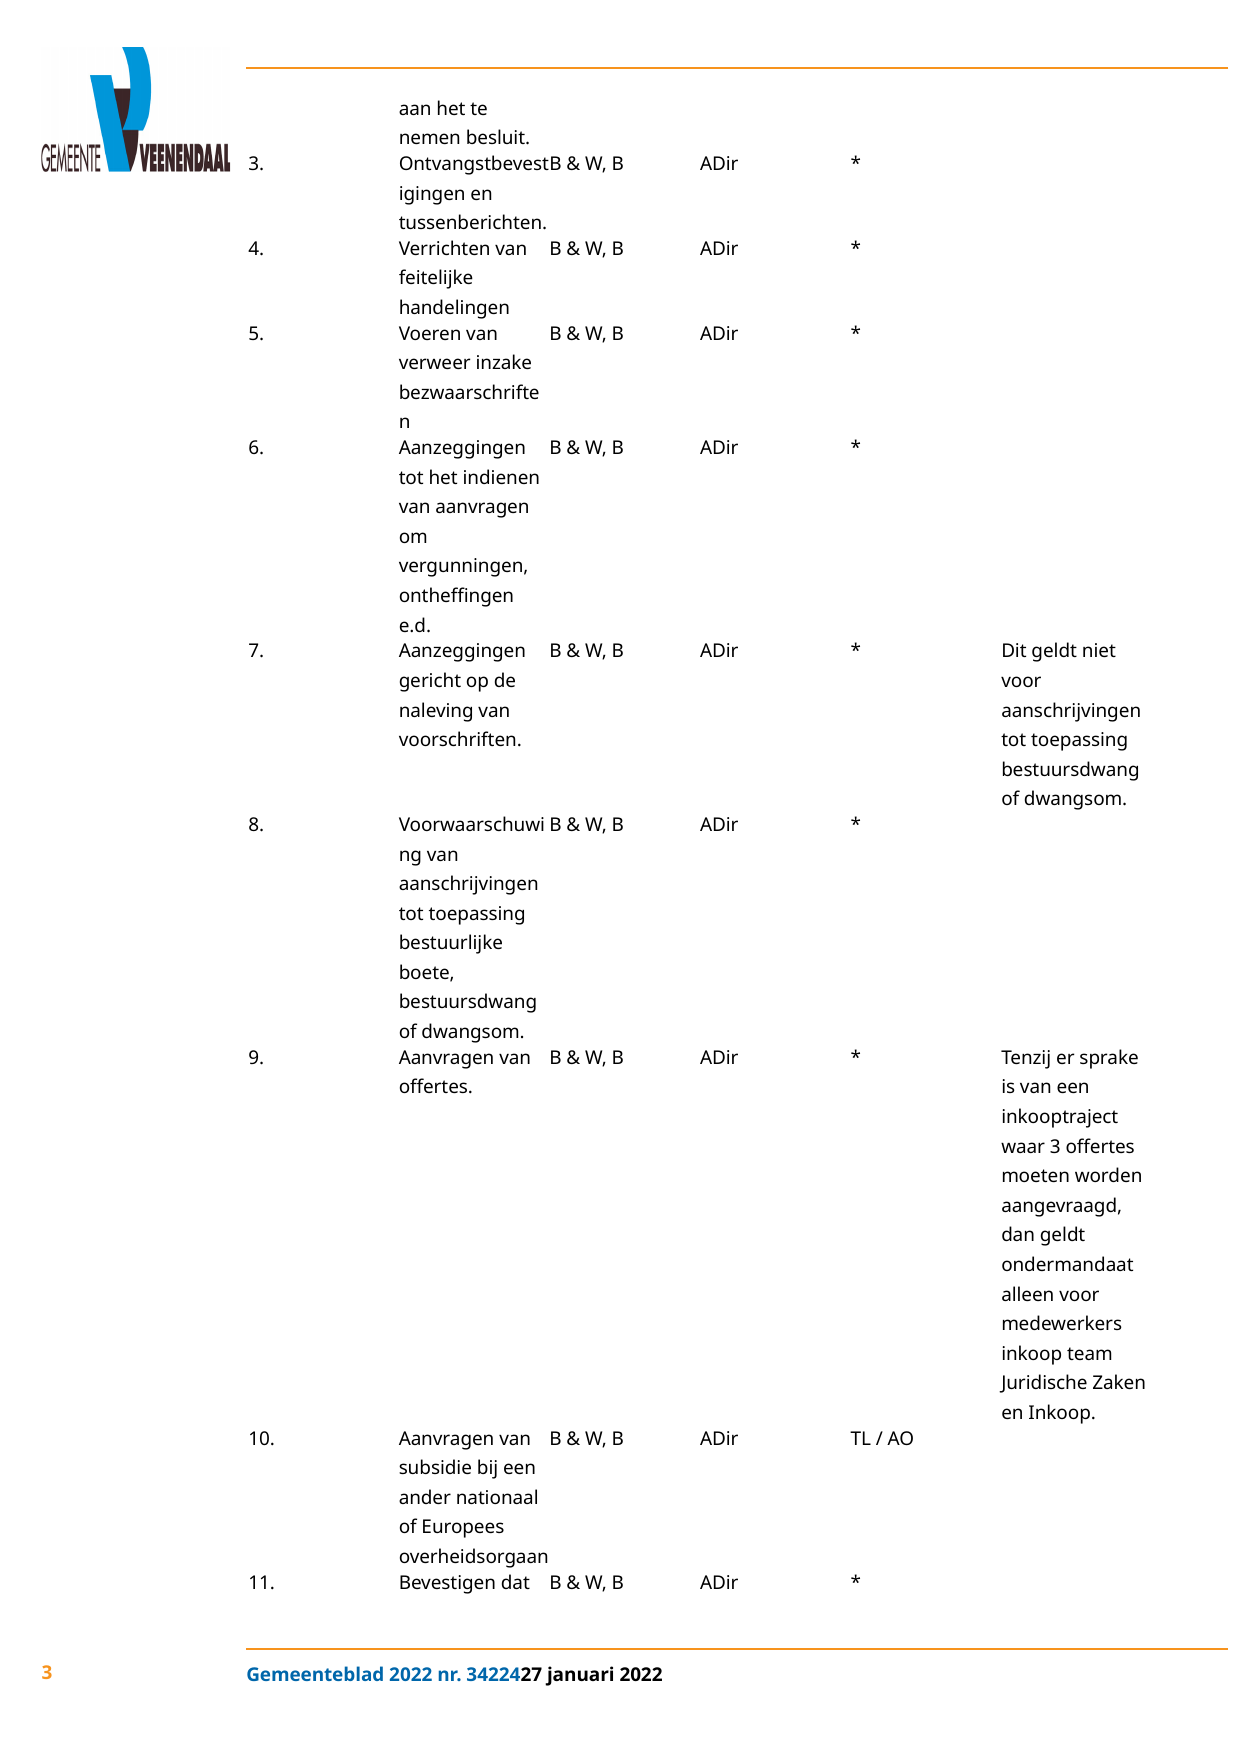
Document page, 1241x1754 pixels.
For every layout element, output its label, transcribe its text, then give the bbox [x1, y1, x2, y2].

table_cell 7. [248, 638, 398, 811]
table_cell * [850, 235, 1001, 320]
table_cell [248, 95, 398, 150]
table_cell B & W, B [549, 1425, 700, 1569]
table_cell * [850, 320, 1001, 434]
table_cell [1001, 235, 1152, 320]
table_cell ADir [700, 1425, 850, 1569]
table_cell Tenzij er sprake is van een inkooptraject waar 3 offertes moeten worden aangevraagd, dan geldt ondermandaat alleen voor medewerkers inkoop team Juridische Zaken en Inkoop. [1001, 1044, 1152, 1425]
table_cell B & W, B [549, 320, 700, 434]
table_cell ADir [700, 320, 850, 434]
table_cell [1001, 1425, 1152, 1569]
table_cell ADir [700, 1044, 850, 1425]
table_cell Aanvragen van offertes. [399, 1044, 549, 1425]
table_cell Voorwaarschuwing van aanschrijvingen tot toepassing bestuurlijke boete, bestuursdwang of dwangsom. [399, 811, 549, 1044]
table_cell aan het te nemen besluit. [399, 95, 549, 150]
table_cell 3. [248, 150, 398, 235]
table_cell B & W, B [549, 1044, 700, 1425]
table_cell [1001, 811, 1152, 1044]
table_cell * [850, 1044, 1001, 1425]
table_cell * [850, 150, 1001, 235]
table_cell [1001, 434, 1152, 638]
table_cell [1001, 1569, 1152, 1594]
table_cell Aanzeggingen gericht op de naleving van voorschriften. [399, 638, 549, 811]
table_cell Bevestigen dat [399, 1569, 549, 1594]
table_cell ADir [700, 150, 850, 235]
table_cell [1001, 320, 1152, 434]
table_cell B & W, B [549, 434, 700, 638]
table_cell 10. [248, 1425, 398, 1569]
table_cell TL / AO [850, 1425, 1001, 1569]
table_cell Verrichten van feitelijke handelingen [399, 235, 549, 320]
picture [123, 47, 231, 172]
table_cell B & W, B [549, 638, 700, 811]
table_cell * [850, 1569, 1001, 1594]
table_cell 5. [248, 320, 398, 434]
table_cell [1001, 150, 1152, 235]
table_cell B & W, B [549, 811, 700, 1044]
table_cell 11. [248, 1569, 398, 1594]
table_cell ADir [700, 811, 850, 1044]
table_cell Dit geldt niet voor aanschrijvingen tot toepassing bestuursdwang of dwangsom. [1001, 638, 1152, 811]
table_cell [549, 95, 700, 150]
table_cell 4. [248, 235, 398, 320]
table_cell Aanzeggingen tot het indienen van aanvragen om vergunningen, ontheffingen e.d. [399, 434, 549, 638]
table_cell * [850, 434, 1001, 638]
picture [41, 47, 130, 172]
table_cell ADir [700, 638, 850, 811]
table_cell B & W, B [549, 150, 700, 235]
table_cell Aanvragen van subsidie bij een ander nationaal of Europees overheidsorgaan [399, 1425, 549, 1569]
table_cell 6. [248, 434, 398, 638]
table_cell * [850, 638, 1001, 811]
table_cell ADir [700, 235, 850, 320]
table_cell ADir [700, 1569, 850, 1594]
table_cell Voeren van verweer inzake bezwaarschriften [399, 320, 549, 434]
table_cell 9. [248, 1044, 398, 1425]
table_cell 8. [248, 811, 398, 1044]
table_cell [850, 95, 1001, 150]
table_cell [1001, 95, 1152, 150]
table_cell Ontvangstbevestigingen en tussenberichten. [399, 150, 549, 235]
table_cell ADir [700, 434, 850, 638]
table_cell [700, 95, 850, 150]
table_cell * [850, 811, 1001, 1044]
table_cell B & W, B [549, 235, 700, 320]
table_cell B & W, B [549, 1569, 700, 1594]
